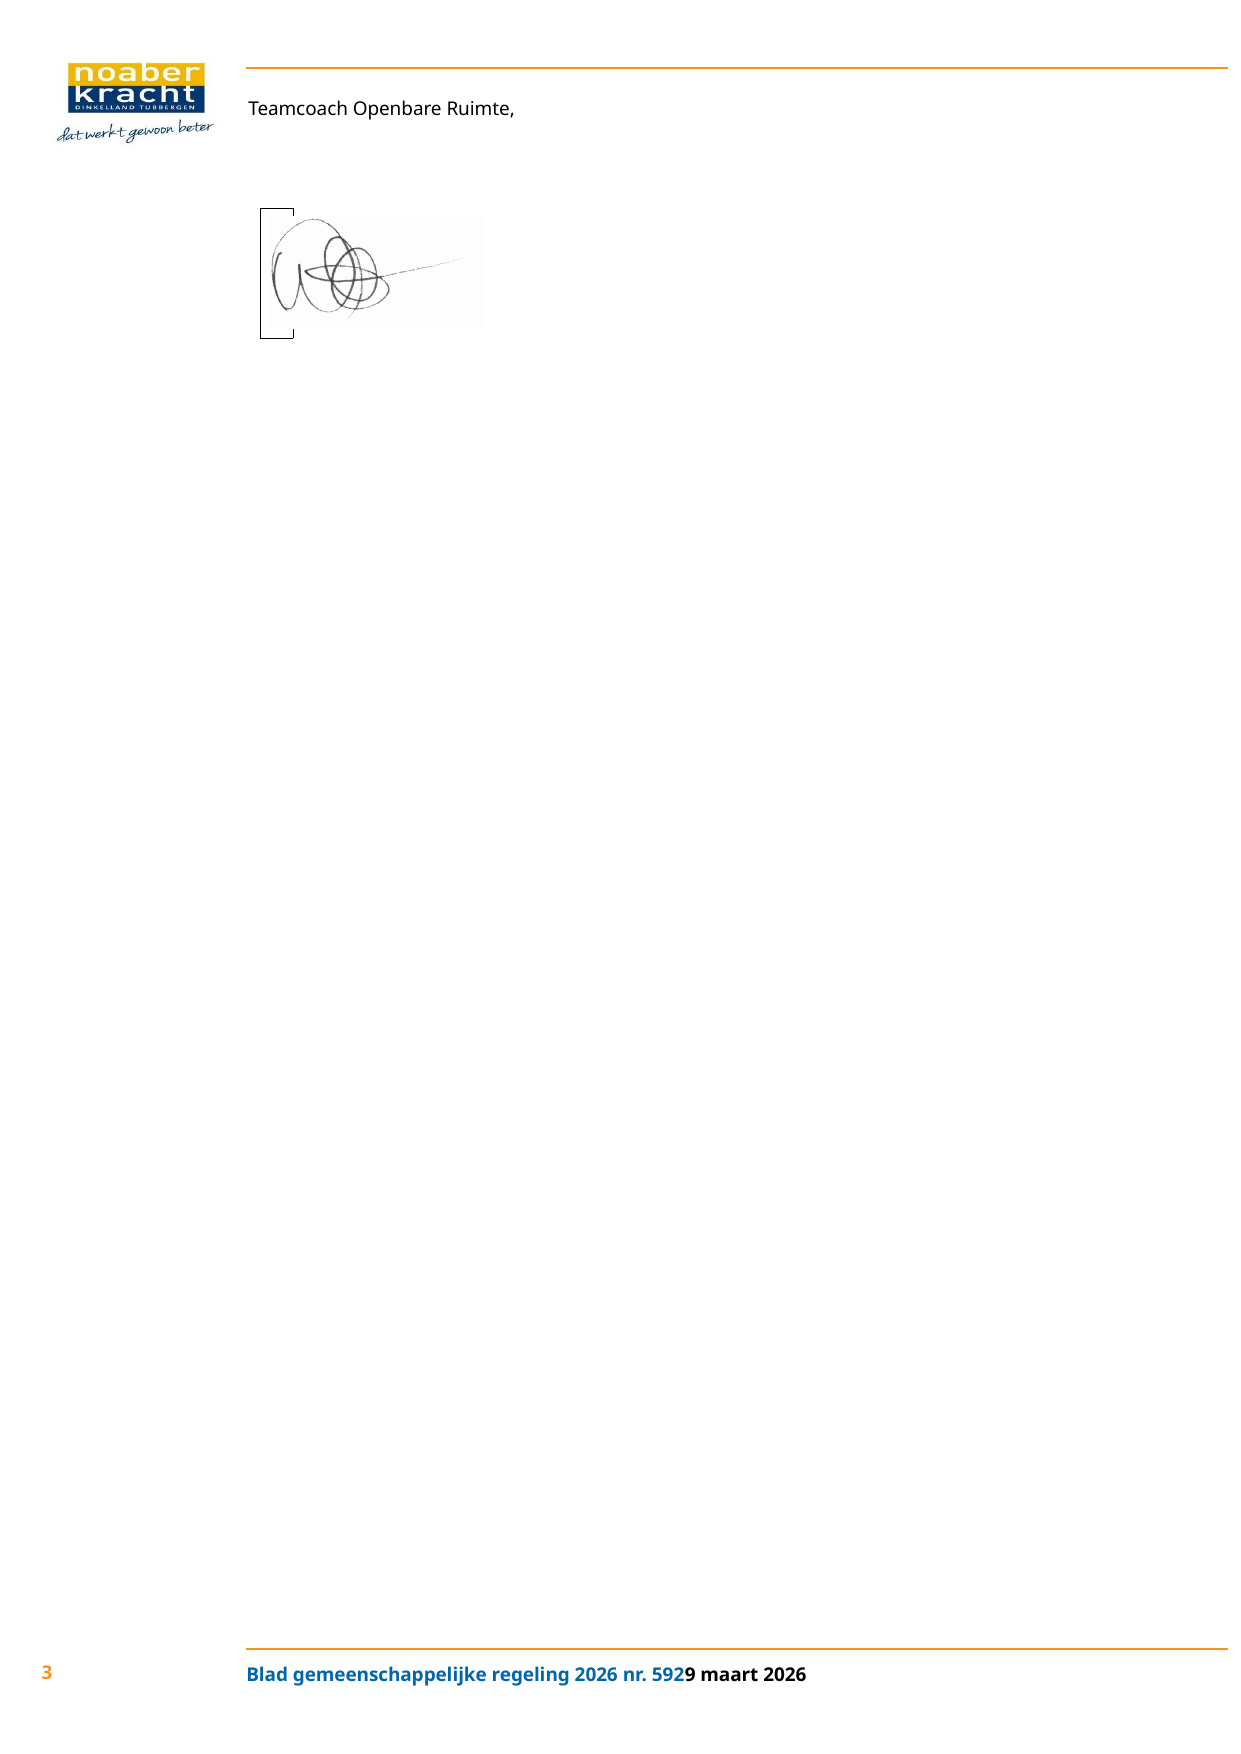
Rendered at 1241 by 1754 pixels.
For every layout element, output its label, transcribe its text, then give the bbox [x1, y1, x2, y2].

text Teamcoach Openbare Ruimte, [248, 95, 1152, 121]
picture [268, 216, 483, 329]
picture [41, 47, 231, 172]
